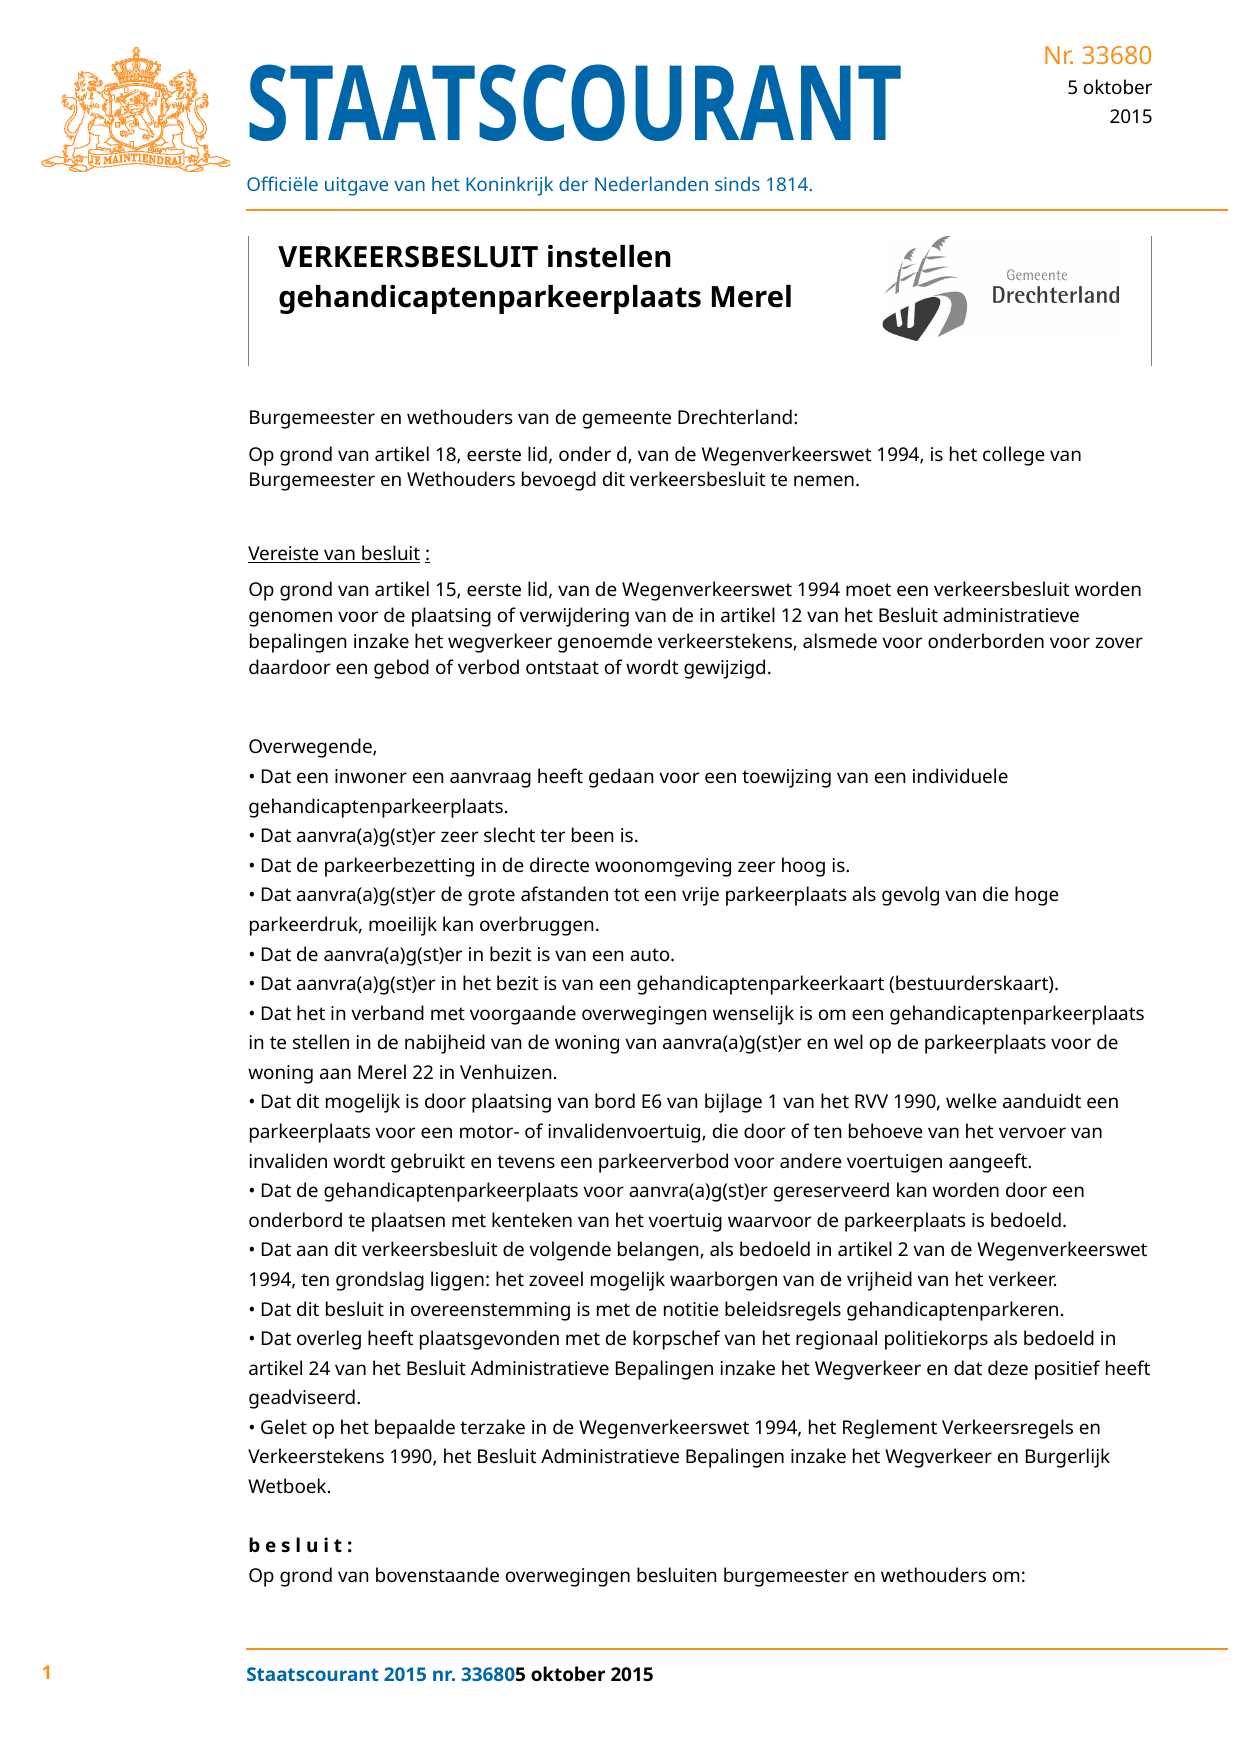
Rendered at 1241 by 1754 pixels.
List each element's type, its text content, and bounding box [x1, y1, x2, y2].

text Burgemeester en wethouders van de gemeente Drechterland: [248, 404, 1152, 430]
text • Dat overleg heeft plaatsgevonden met de korpschef van het regionaal politiekorps als bedoeld in artikel 24 van het Besluit Administratieve Bepalingen inzake het Wegverkeer en dat deze positief heeft geadviseerd. [248, 1325, 1152, 1410]
text Op grond van artikel 18, eerste lid, onder d, van de Wegenverkeerswet 1994, is het college van Burgemeester en Wethouders bevoegd dit verkeersbesluit te nemen. [248, 441, 1152, 492]
text Op grond van artikel 15, eerste lid, van de Wegenverkeerswet 1994 moet een verkeersbesluit worden genomen voor de plaatsing of verwijdering van de in artikel 12 van het Besluit administratieve bepalingen inzake het wegverkeer genoemde verkeerstekens, alsmede voor onderborden voor zover daardoor een gebod of verbod ontstaat of wordt gewijzigd. [248, 577, 1152, 679]
picture [882, 236, 1119, 341]
text • Dat aanvra(a)g(st)er in het bezit is van een gehandicaptenparkeerkaart (bestuurderskaart). [248, 970, 1152, 996]
text • Gelet op het bepaalde terzake in de Wegenverkeerswet 1994, het Reglement Verkeersregels en Verkeerstekens 1990, het Besluit Administratieve Bepalingen inzake het Wegverkeer en Burgerlijk Wetboek. [248, 1414, 1152, 1499]
table_header VERKEERSBESLUIT instellen gehandicaptenparkeerplaats Merel [249, 236, 850, 366]
text • Dat de aanvra(a)g(st)er in bezit is van een auto. [248, 941, 1152, 966]
table_header [850, 236, 1151, 366]
text Op grond van bovenstaande overwegingen besluiten burgemeester en wethouders om: [248, 1562, 1152, 1588]
text • Dat aan dit verkeersbesluit de volgende belangen, als bedoeld in artikel 2 van de Wegenverkeerswet 1994, ten grondslag liggen: het zoveel mogelijk waarborgen van de vrijheid van het verkeer. [248, 1237, 1152, 1292]
text • Dat aanvra(a)g(st)er zeer slecht ter been is. [248, 822, 1152, 848]
text • Dat dit mogelijk is door plaatsing van bord E6 van bijlage 1 van het RVV 1990, welke aanduidt een parkeerplaats voor een motor- of invalidenvoertuig, die door of ten behoeve van het vervoer van invaliden wordt gebruikt en tevens een parkeerverbod voor andere voertuigen aangeeft. [248, 1089, 1152, 1173]
text • Dat een inwoner een aanvraag heeft gedaan voor een toewijzing van een individuele gehandicaptenparkeerplaats. [248, 763, 1152, 818]
text • Dat het in verband met voorgaande overwegingen wenselijk is om een gehandicaptenparkeerplaats in te stellen in de nabijheid van de woning van aanvra(a)g(st)er en wel op de parkeerplaats voor de woning aan Merel 22 in Venhuizen. [248, 1000, 1152, 1085]
text • Dat dit besluit in overeenstemming is met de notitie beleidsregels gehandicaptenparkeren. [248, 1296, 1152, 1321]
text Vereiste van besluit : [248, 540, 1152, 566]
picture [41, 47, 231, 172]
text • Dat de gehandicaptenparkeerplaats voor aanvra(a)g(st)er gereserveerd kan worden door een onderbord te plaatsen met kenteken van het voertuig waarvoor de parkeerplaats is bedoeld. [248, 1177, 1152, 1233]
text b e s l u i t : [248, 1532, 1152, 1558]
text • Dat aanvra(a)g(st)er de grote afstanden tot een vrije parkeerplaats als gevolg van die hoge parkeerdruk, moeilijk kan overbruggen. [248, 882, 1152, 937]
text Overwegende, [248, 734, 1152, 759]
text • Dat de parkeerbezetting in de directe woonomgeving zeer hoog is. [248, 852, 1152, 878]
